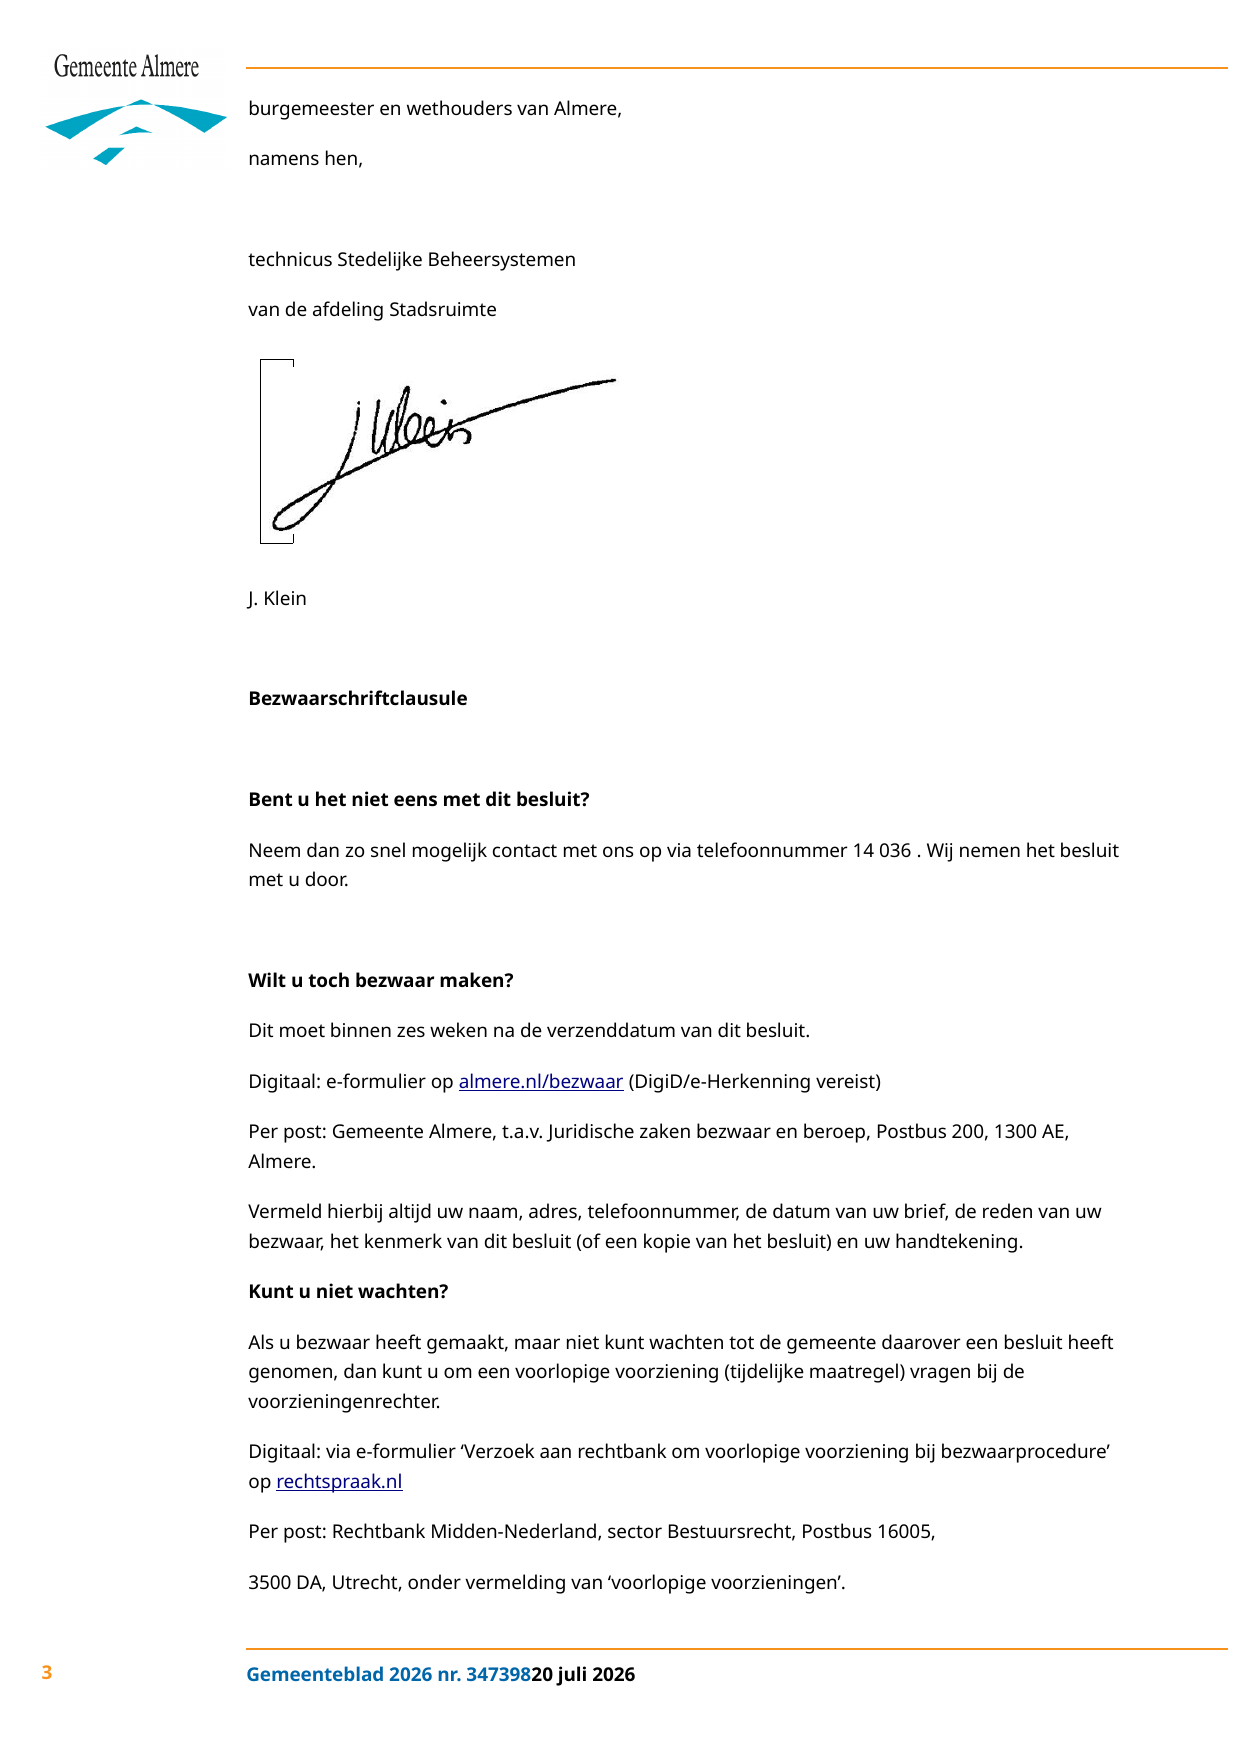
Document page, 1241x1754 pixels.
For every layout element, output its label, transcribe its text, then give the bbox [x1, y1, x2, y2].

text burgemeester en wethouders van Almere, [248, 95, 1152, 121]
text namens hen, [248, 145, 1152, 171]
text van de afdeling Stadsruimte [248, 296, 1152, 322]
text Wilt u toch bezwaar maken? [248, 967, 1152, 993]
picture [41, 47, 231, 172]
text 3500 DA, Utrecht, onder vermelding van ‘voorlopige voorzieningen’. [248, 1569, 1152, 1595]
text Bent u het niet eens met dit besluit? [248, 786, 1152, 812]
text Dit moet binnen zes weken na de verzenddatum van dit besluit. [248, 1018, 1152, 1043]
text Per post: Rechtbank Midden-Nederland, sector Bestuursrecht, Postbus 16005, [248, 1518, 1152, 1544]
text J. Klein [248, 585, 1152, 611]
text Bezwaarschriftclausule [248, 686, 1152, 711]
text Per post: Gemeente Almere, t.a.v. Juridische zaken bezwaar en beroep, Postbus 200, 1300 AE, Almere. [248, 1118, 1152, 1174]
picture [268, 367, 619, 534]
text technicus Stedelijke Beheersystemen [248, 246, 1152, 272]
text Kunt u niet wachten? [248, 1278, 1152, 1304]
text Als u bezwaar heeft gemaakt, maar niet kunt wachten tot de gemeente daarover een besluit heeft genomen, dan kunt u om een voorlopige voorziening (tijdelijke maatregel) vragen bij de voorzieningenrechter. [248, 1329, 1152, 1414]
text Neem dan zo snel mogelijk contact met ons op via telefoonnummer 14 036 . Wij nemen het besluit met u door. [248, 837, 1152, 892]
text Digitaal: e-formulier op almere.nl/bezwaar (DigiD/e-Herkenning vereist) [248, 1068, 1152, 1094]
text Digitaal: via e-formulier ‘Verzoek aan rechtbank om voorlopige voorziening bij bezwaarprocedure’ op rechtspraak.nl [248, 1438, 1152, 1494]
text Vermeld hierbij altijd uw naam, adres, telefoonnummer, de datum van uw brief, de reden van uw bezwaar, het kenmerk van dit besluit (of een kopie van het besluit) en uw handtekening. [248, 1198, 1152, 1254]
